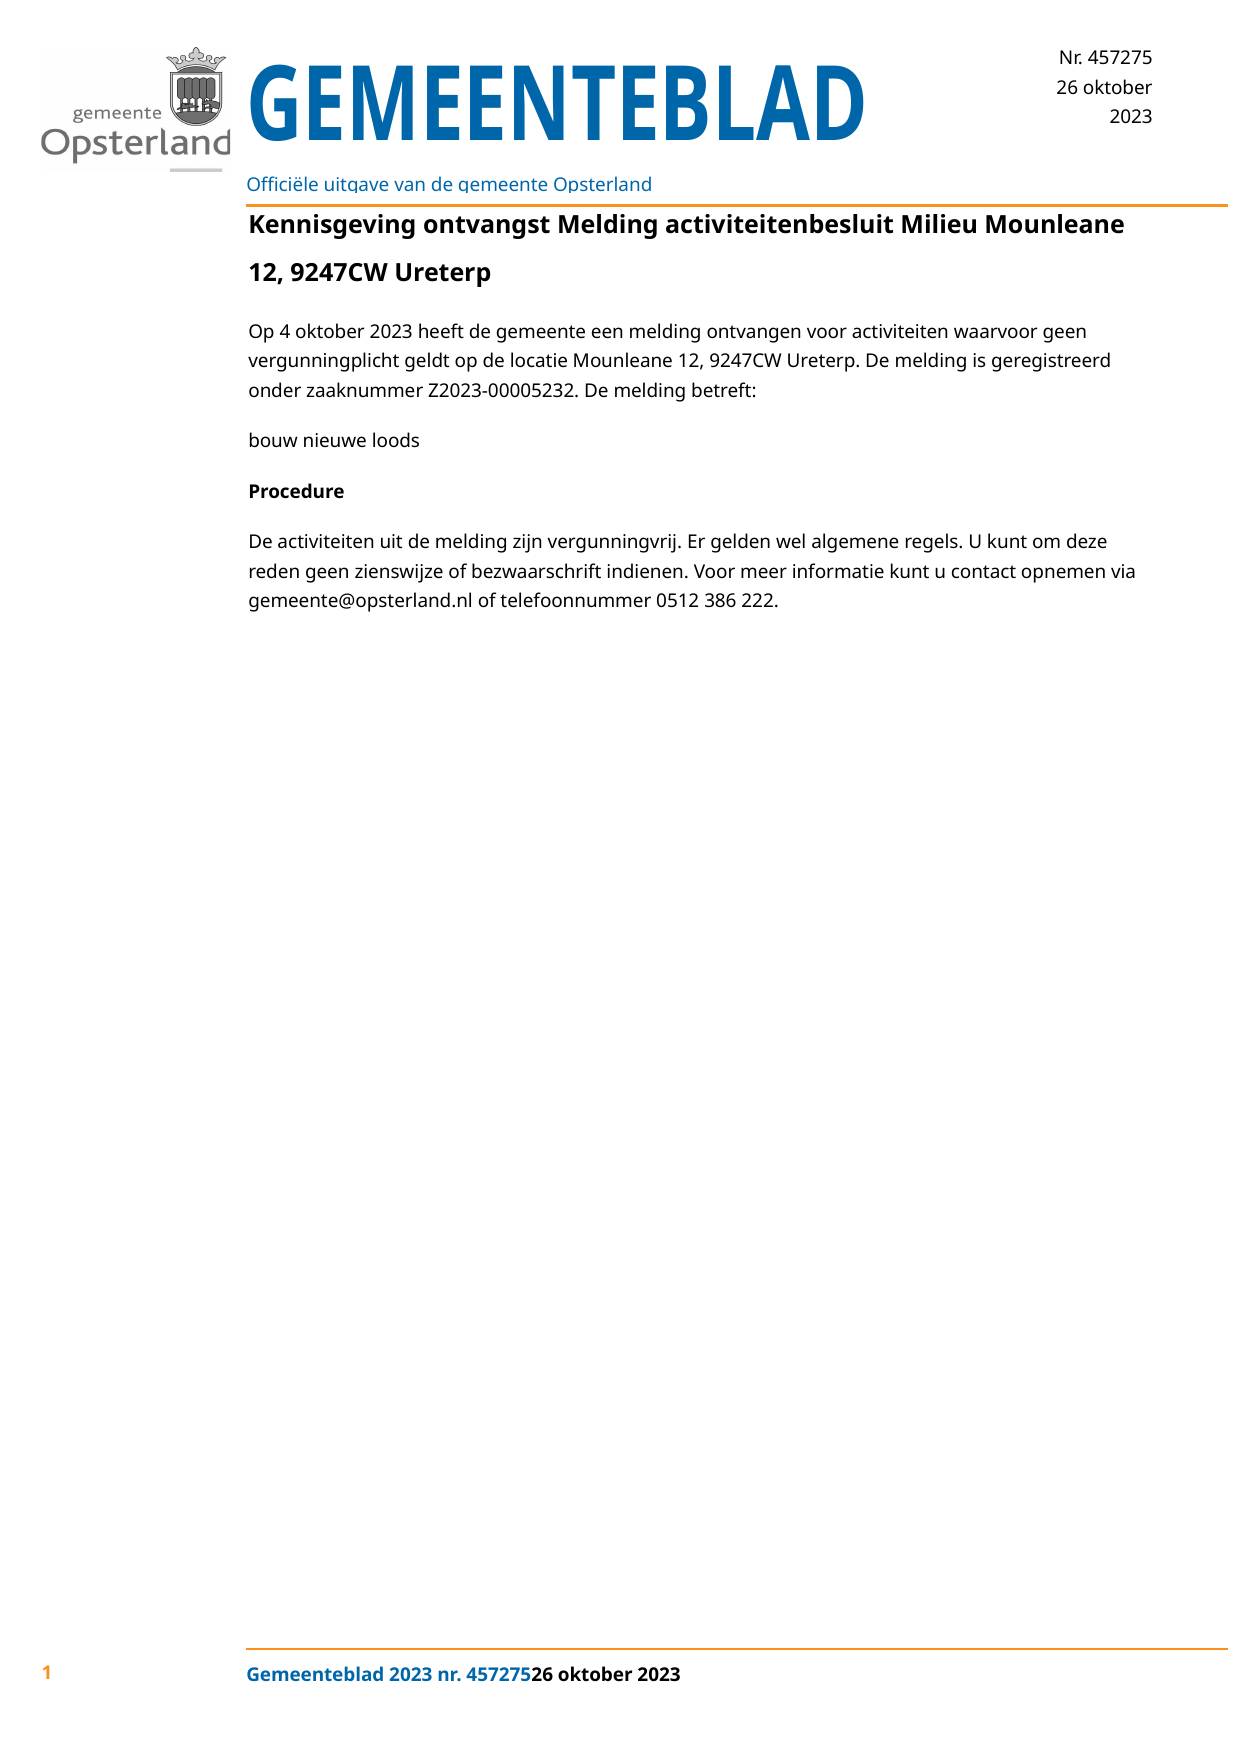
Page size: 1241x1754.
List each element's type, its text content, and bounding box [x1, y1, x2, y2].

text Op 4 oktober 2023 heeft de gemeente een melding ontvangen voor activiteiten waarvoor geen vergunningplicht geldt op de locatie Mounleane 12, 9247CW Ureterp. De melding is geregistreerd onder zaaknummer Z2023-00005232. De melding betreft: [248, 318, 1152, 403]
text Kennisgeving ontvangst Melding activiteitenbesluit Milieu Mounleane 12, 9247CW Ureterp [248, 207, 1152, 288]
picture [41, 47, 231, 172]
text De activiteiten uit de melding zijn vergunningvrij. Er gelden wel algemene regels. U kunt om deze reden geen zienswijze of bezwaarschrift indienen. Voor meer informatie kunt u contact opnemen via gemeente@opsterland.nl of telefoonnummer 0512 386 222. [248, 528, 1152, 613]
text Procedure [248, 478, 1152, 504]
text bouw nieuwe loods [248, 427, 1152, 453]
